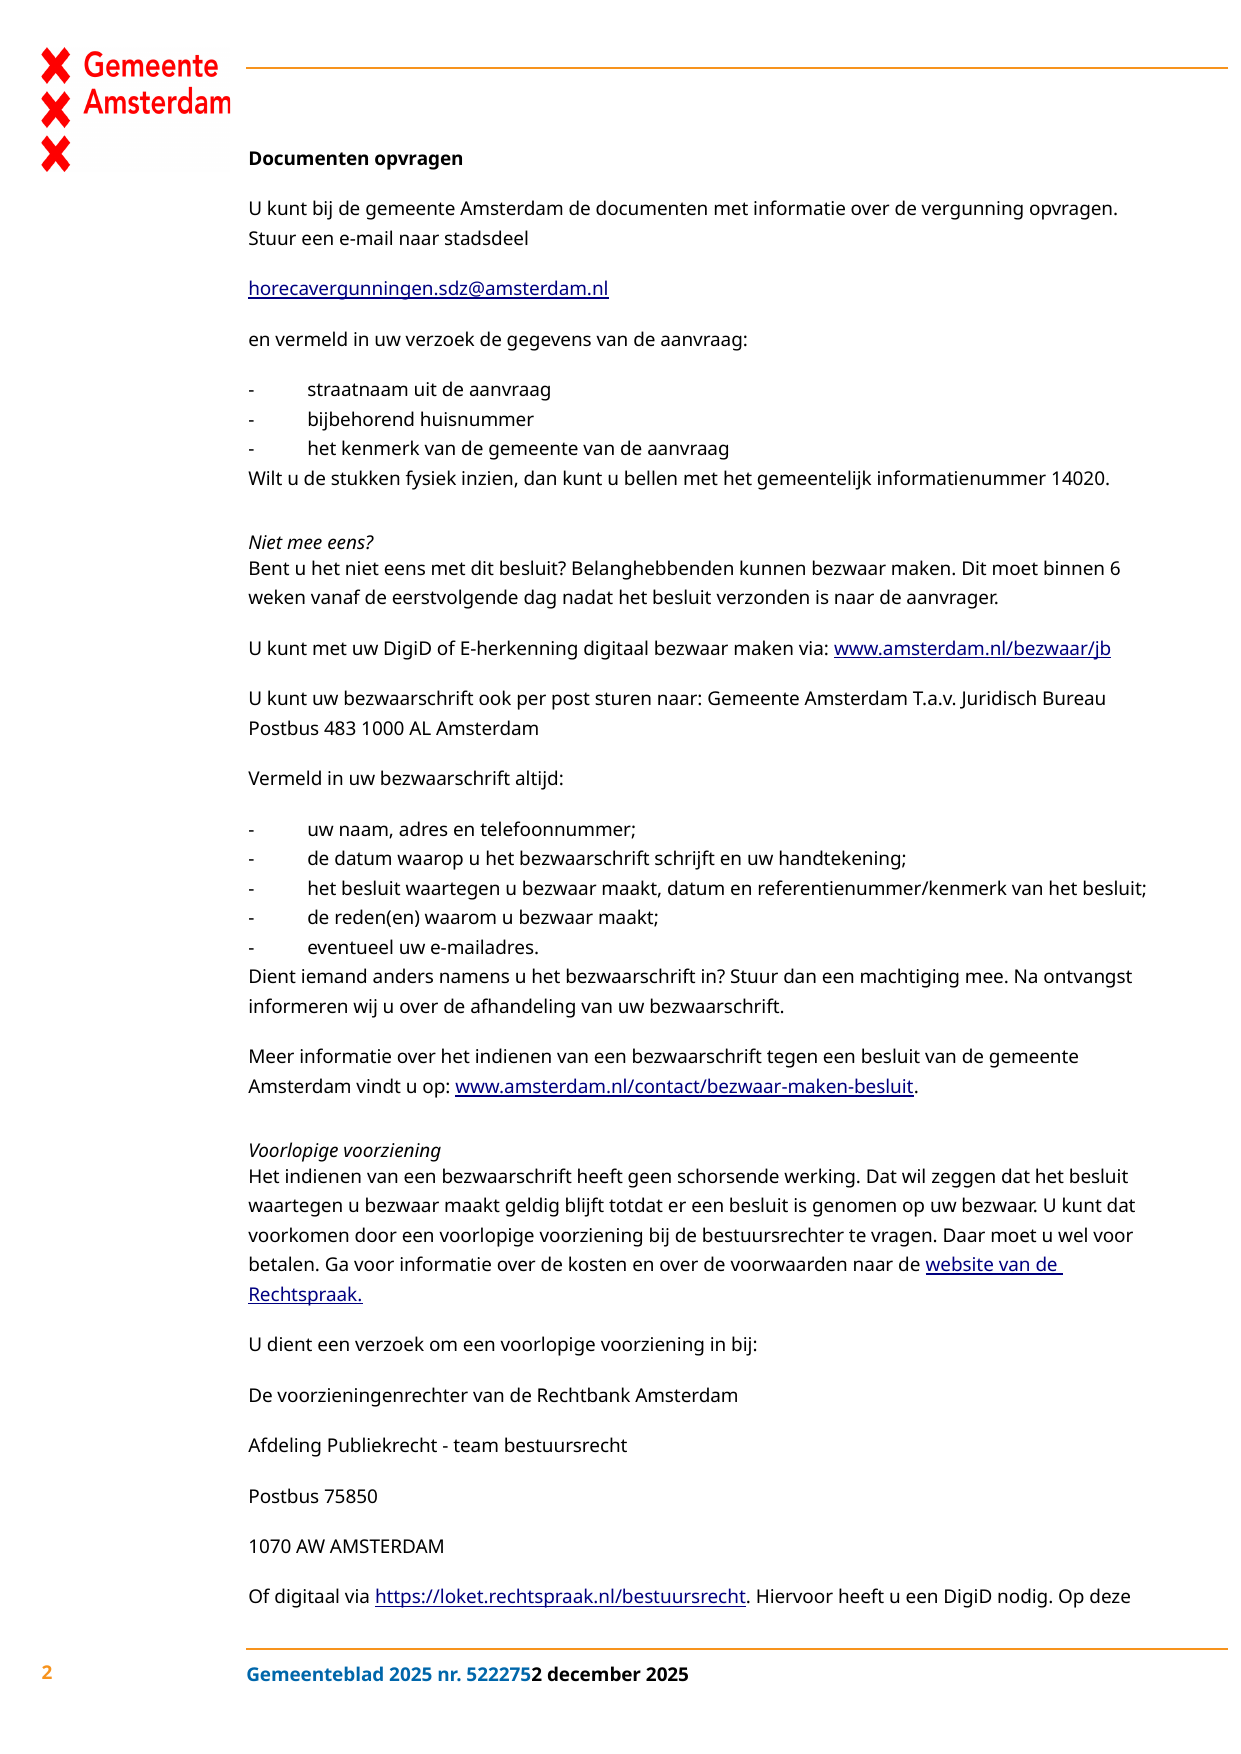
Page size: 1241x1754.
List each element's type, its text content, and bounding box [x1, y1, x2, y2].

text horecavergunningen.sdz@amsterdam.nl [248, 276, 1152, 301]
text Postbus 75850 [248, 1483, 1152, 1509]
picture [41, 47, 231, 172]
list straatnaam uit de aanvraag [248, 376, 1152, 402]
text De voorzieningenrechter van de Rechtbank Amsterdam [248, 1382, 1152, 1408]
list het kenmerk van de gemeente van de aanvraag [248, 436, 1152, 461]
text Dient iemand anders namens u het bezwaarschrift in? Stuur dan een machtiging mee. Na ontvangst informeren wij u over de afhandeling van uw bezwaarschrift. [248, 964, 1152, 1019]
text U kunt bij de gemeente Amsterdam de documenten met informatie over de vergunning opvragen. Stuur een e-mail naar stadsdeel [248, 196, 1152, 251]
text U kunt uw bezwaarschrift ook per post sturen naar: Gemeente Amsterdam T.a.v. Juridisch Bureau Postbus 483 1000 AL Amsterdam [248, 685, 1152, 741]
text en vermeld in uw verzoek de gegevens van de aanvraag: [248, 326, 1152, 352]
text Wilt u de stukken fysiek inzien, dan kunt u bellen met het gemeentelijk informatienummer 14020. [248, 465, 1152, 491]
text Documenten opvragen [248, 145, 1152, 171]
text 1070 AW AMSTERDAM [248, 1533, 1152, 1559]
text U dient een verzoek om een voorlopige voorziening in bij: [248, 1332, 1152, 1357]
text Voorlopige voorziening [248, 1137, 1152, 1163]
text Bent u het niet eens met dit besluit? Belanghebbenden kunnen bezwaar maken. Dit moet binnen 6 weken vanaf de eerstvolgende dag nadat het besluit verzonden is naar de aanvrager. [248, 555, 1152, 610]
text Vermeld in uw bezwaarschrift altijd: [248, 765, 1152, 791]
list de reden(en) waarom u bezwaar maakt; [248, 904, 1152, 930]
text Het indienen van een bezwaarschrift heeft geen schorsende werking. Dat wil zeggen dat het besluit waartegen u bezwaar maakt geldig blijft totdat er een besluit is genomen op uw bezwaar. U kunt dat voorkomen door een voorlopige voorziening bij de bestuursrechter te vragen. Daar moet u wel voor betalen. Ga voor informatie over de kosten en over de voorwaarden naar de website van de Rechtspraak. [248, 1163, 1152, 1307]
list de datum waarop u het bezwaarschrift schrijft en uw handtekening; [248, 845, 1152, 871]
text Of digitaal via https://loket.rechtspraak.nl/bestuursrecht. Hiervoor heeft u een DigiD nodig. Op deze [248, 1584, 1152, 1609]
text U kunt met uw DigiD of E-herkenning digitaal bezwaar maken via: www.amsterdam.nl/bezwaar/jb [248, 635, 1152, 661]
list eventueel uw e-mailadres. [248, 934, 1152, 960]
text Meer informatie over het indienen van een bezwaarschrift tegen een besluit van de gemeente Amsterdam vindt u op: www.amsterdam.nl/contact/bezwaar-maken-besluit. [248, 1044, 1152, 1099]
text Niet mee eens? [248, 529, 1152, 555]
list uw naam, adres en telefoonnummer; [248, 816, 1152, 841]
text Afdeling Publiekrecht - team bestuursrecht [248, 1432, 1152, 1458]
list het besluit waartegen u bezwaar maakt, datum en referentienummer/kenmerk van het besluit; [248, 875, 1152, 901]
list bijbehorend huisnummer [248, 406, 1152, 432]
